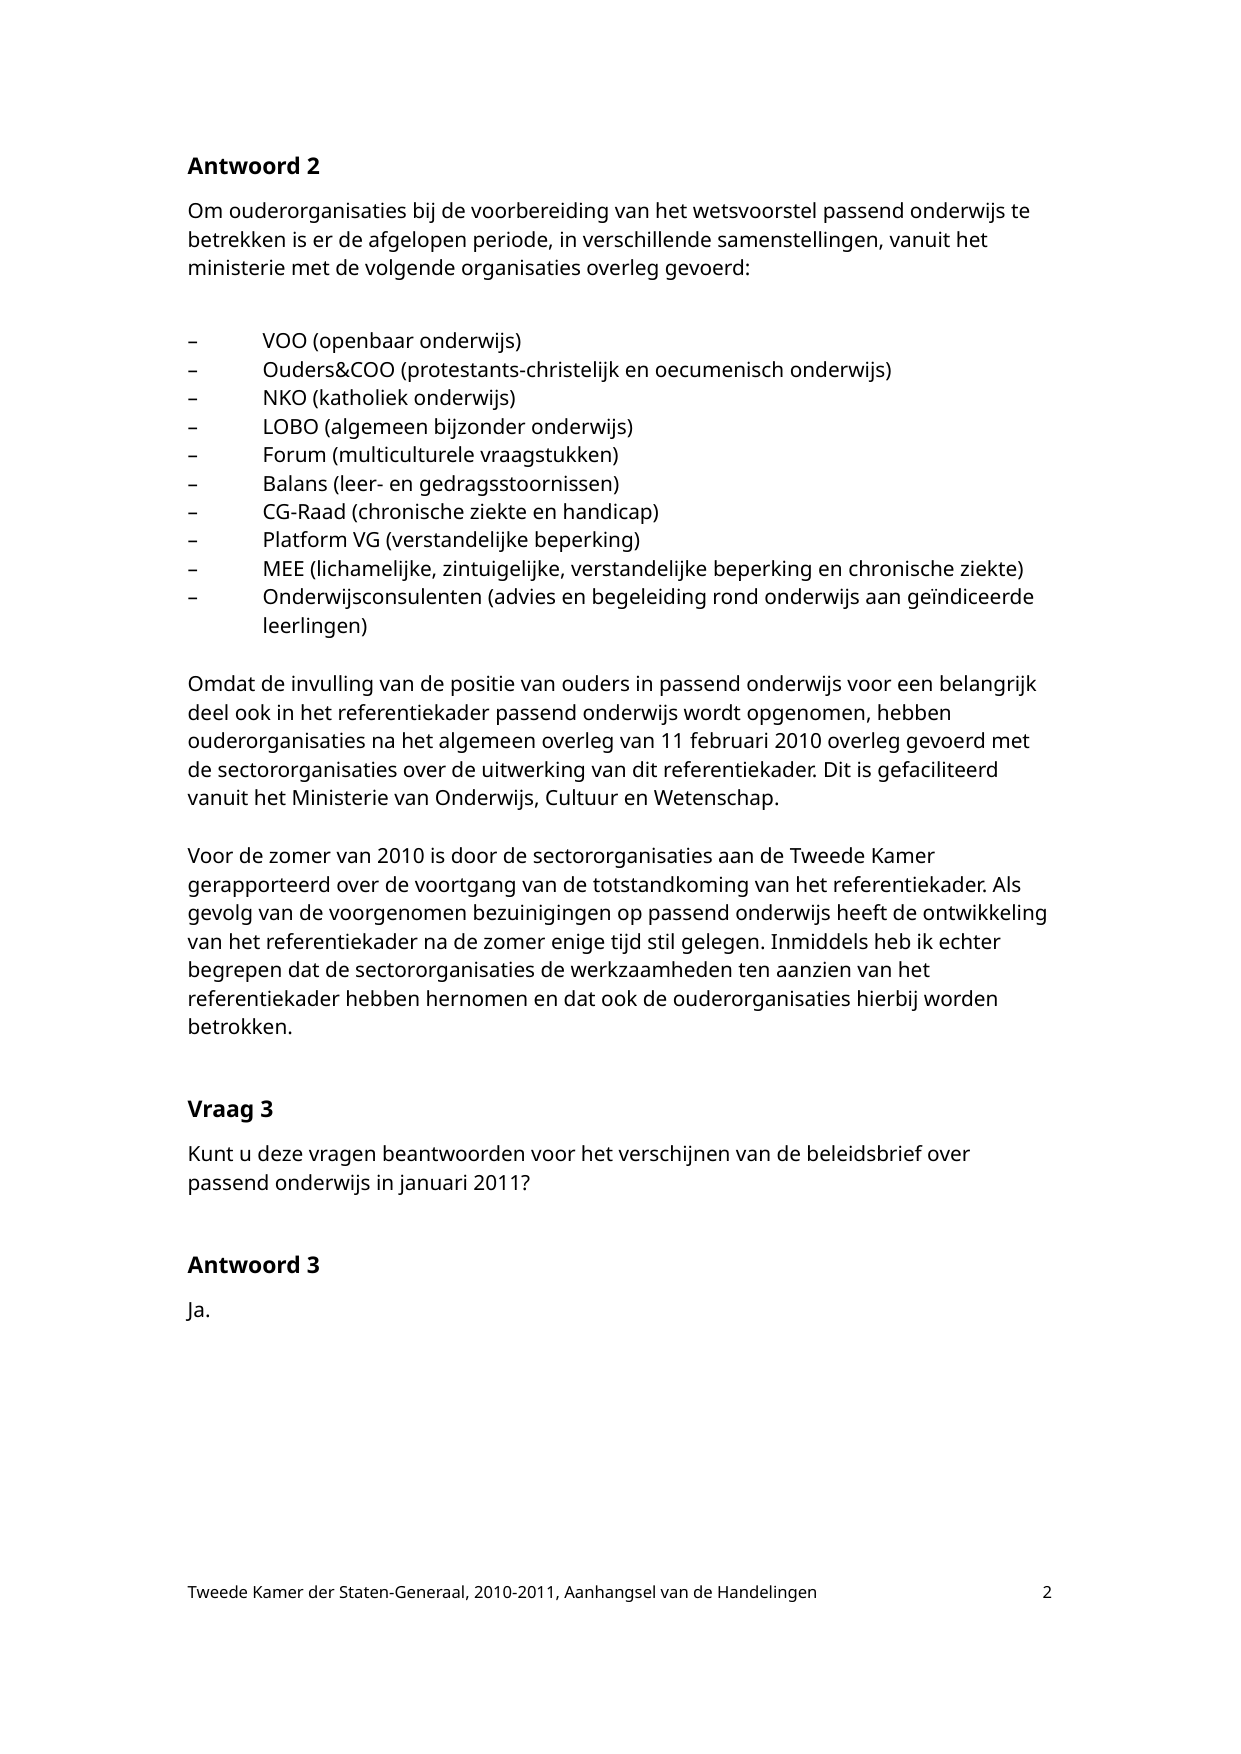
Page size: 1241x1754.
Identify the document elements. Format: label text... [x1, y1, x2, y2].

list NKO (katholiek onderwijs) [187, 383, 1053, 412]
text Kunt u deze vragen beantwoorden voor het verschijnen van de beleidsbrief over passend onderwijs in januari 2011? [187, 1139, 1053, 1196]
list MEE (lichamelijke, zintuigelijke, verstandelijke beperking en chronische ziekte) [187, 554, 1053, 582]
list Onderwijsconsulenten (advies en begeleiding rond onderwijs aan geïndiceerde leerlingen) [187, 582, 1053, 639]
list Ouders&COO (protestants-christelijk en oecumenisch onderwijs) [187, 355, 1053, 383]
subtitle Antwoord 3 [187, 1249, 1053, 1280]
list LOBO (algemeen bijzonder onderwijs) [187, 412, 1053, 440]
list VOO (openbaar onderwijs) [187, 327, 1053, 355]
text Omdat de invulling van de positie van ouders in passend onderwijs voor een belangrijk deel ook in het referentiekader passend onderwijs wordt opgenomen, hebben ouderorganisaties na het algemeen overleg van 11 februari 2010 overleg gevoerd met de sectororganisaties over de uitwerking van dit referentiekader. Dit is gefaciliteerd vanuit het Ministerie van Onderwijs, Cultuur en Wetenschap. [187, 669, 1053, 812]
text Voor de zomer van 2010 is door de sectororganisaties aan de Tweede Kamer gerapporteerd over de voortgang van de totstandkoming van het referentiekader. Als gevolg van de voorgenomen bezuinigingen op passend onderwijs heeft de ontwikkeling van het referentiekader na de zomer enige tijd stil gelegen. Inmiddels heb ik echter begrepen dat de sectororganisaties de werkzaamheden ten aanzien van het referentiekader hebben hernomen en dat ook de ouderorganisaties hierbij worden betrokken. [187, 842, 1053, 1041]
list Forum (multiculturele vraagstukken) [187, 440, 1053, 469]
list Platform VG (verstandelijke beperking) [187, 526, 1053, 554]
subtitle Vraag 3 [187, 1093, 1053, 1124]
list CG-Raad (chronische ziekte en handicap) [187, 497, 1053, 526]
text Om ouderorganisaties bij de voorbereiding van het wetsvoorstel passend onderwijs te betrekken is er de afgelopen periode, in verschillende samenstellingen, vanuit het ministerie met de volgende organisaties overleg gevoerd: [187, 196, 1053, 282]
list Balans (leer- en gedragsstoornissen) [187, 469, 1053, 497]
subtitle Antwoord 2 [187, 150, 1053, 181]
text Ja. [187, 1295, 1053, 1323]
